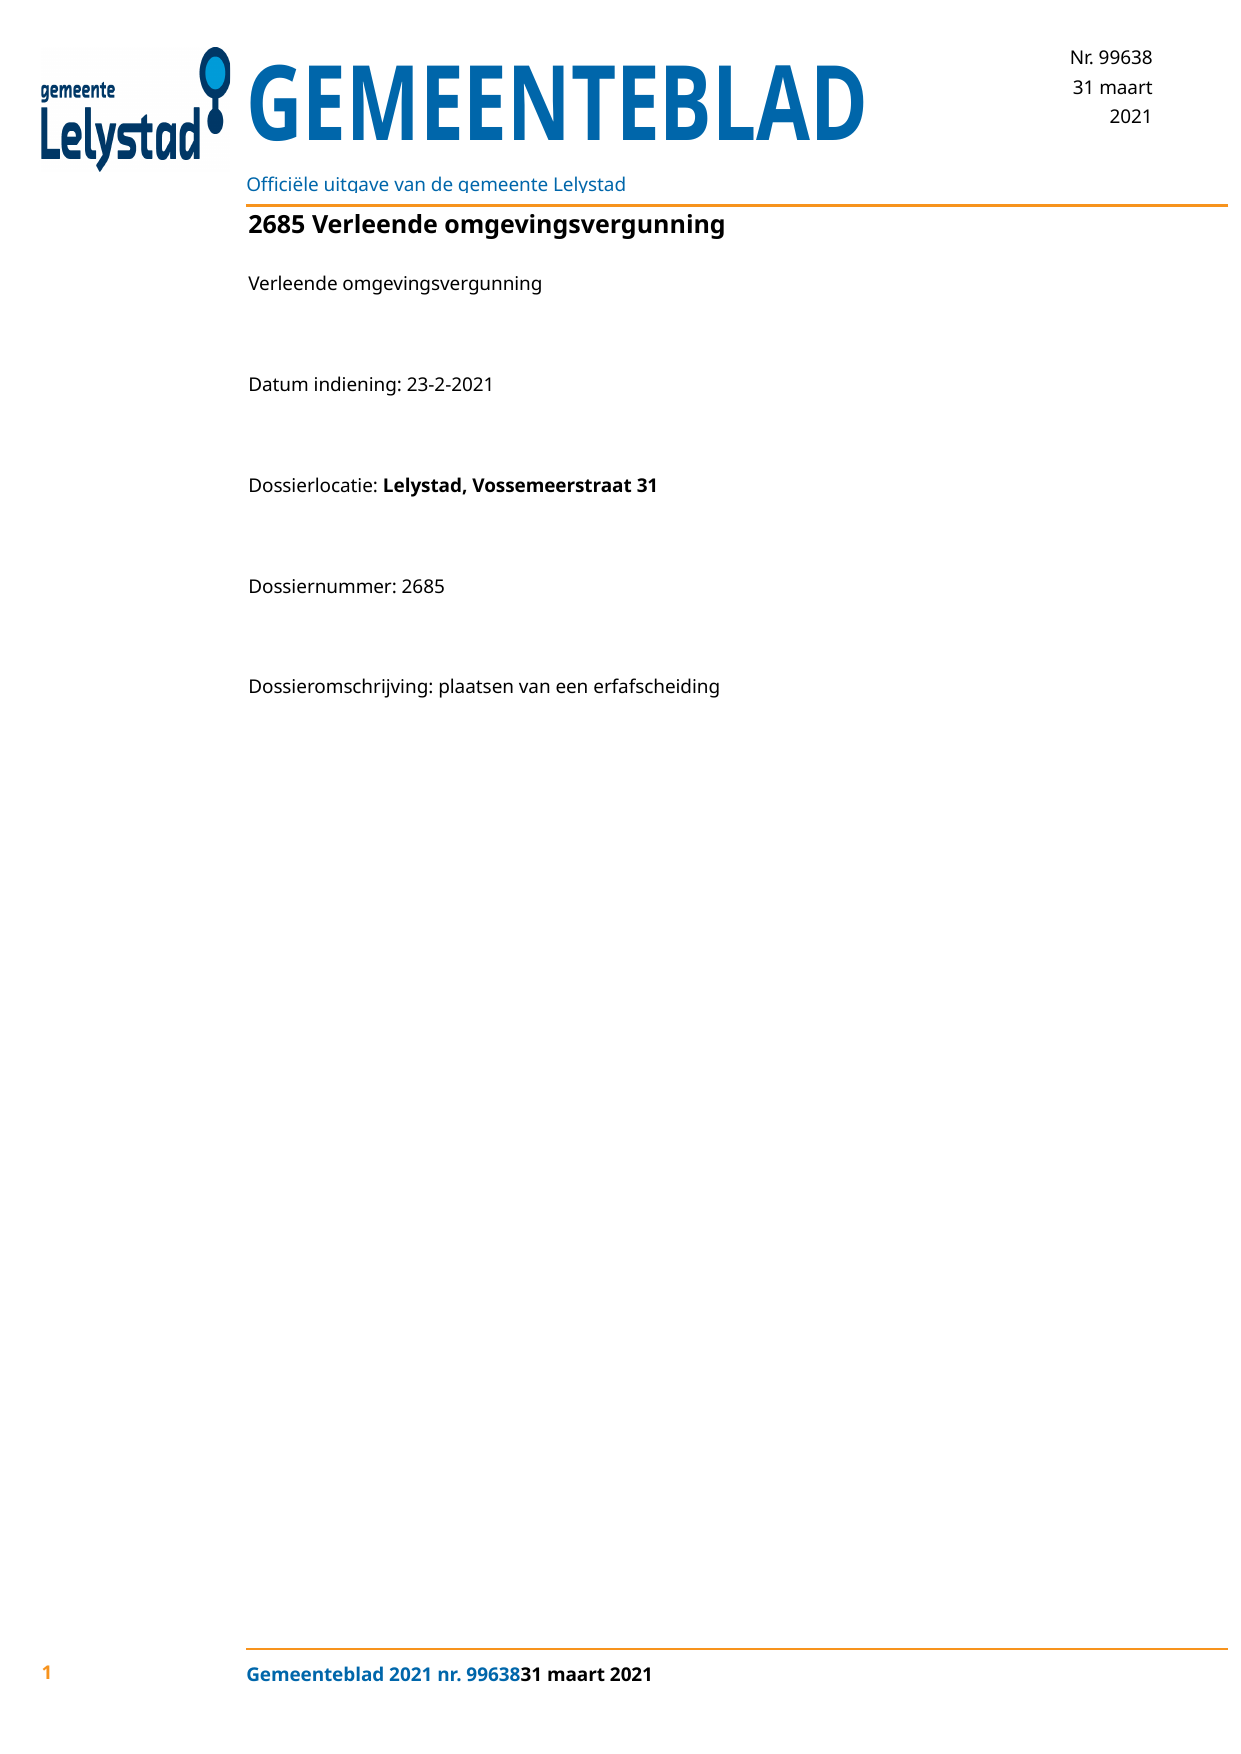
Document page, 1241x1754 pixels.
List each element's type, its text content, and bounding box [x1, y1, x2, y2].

text Dossieromschrijving: plaatsen van een erfafscheiding [248, 674, 1152, 699]
text Datum indiening: 23-2-2021 [248, 371, 1152, 397]
text Dossiernummer: 2685 [248, 573, 1152, 598]
text Dossierlocatie: Lelystad, Vossemeerstraat 31 [248, 472, 1152, 498]
text Verleende omgevingsvergunning [248, 270, 1152, 296]
text 2685 Verleende omgevingsvergunning [248, 207, 1152, 241]
picture [41, 47, 231, 172]
